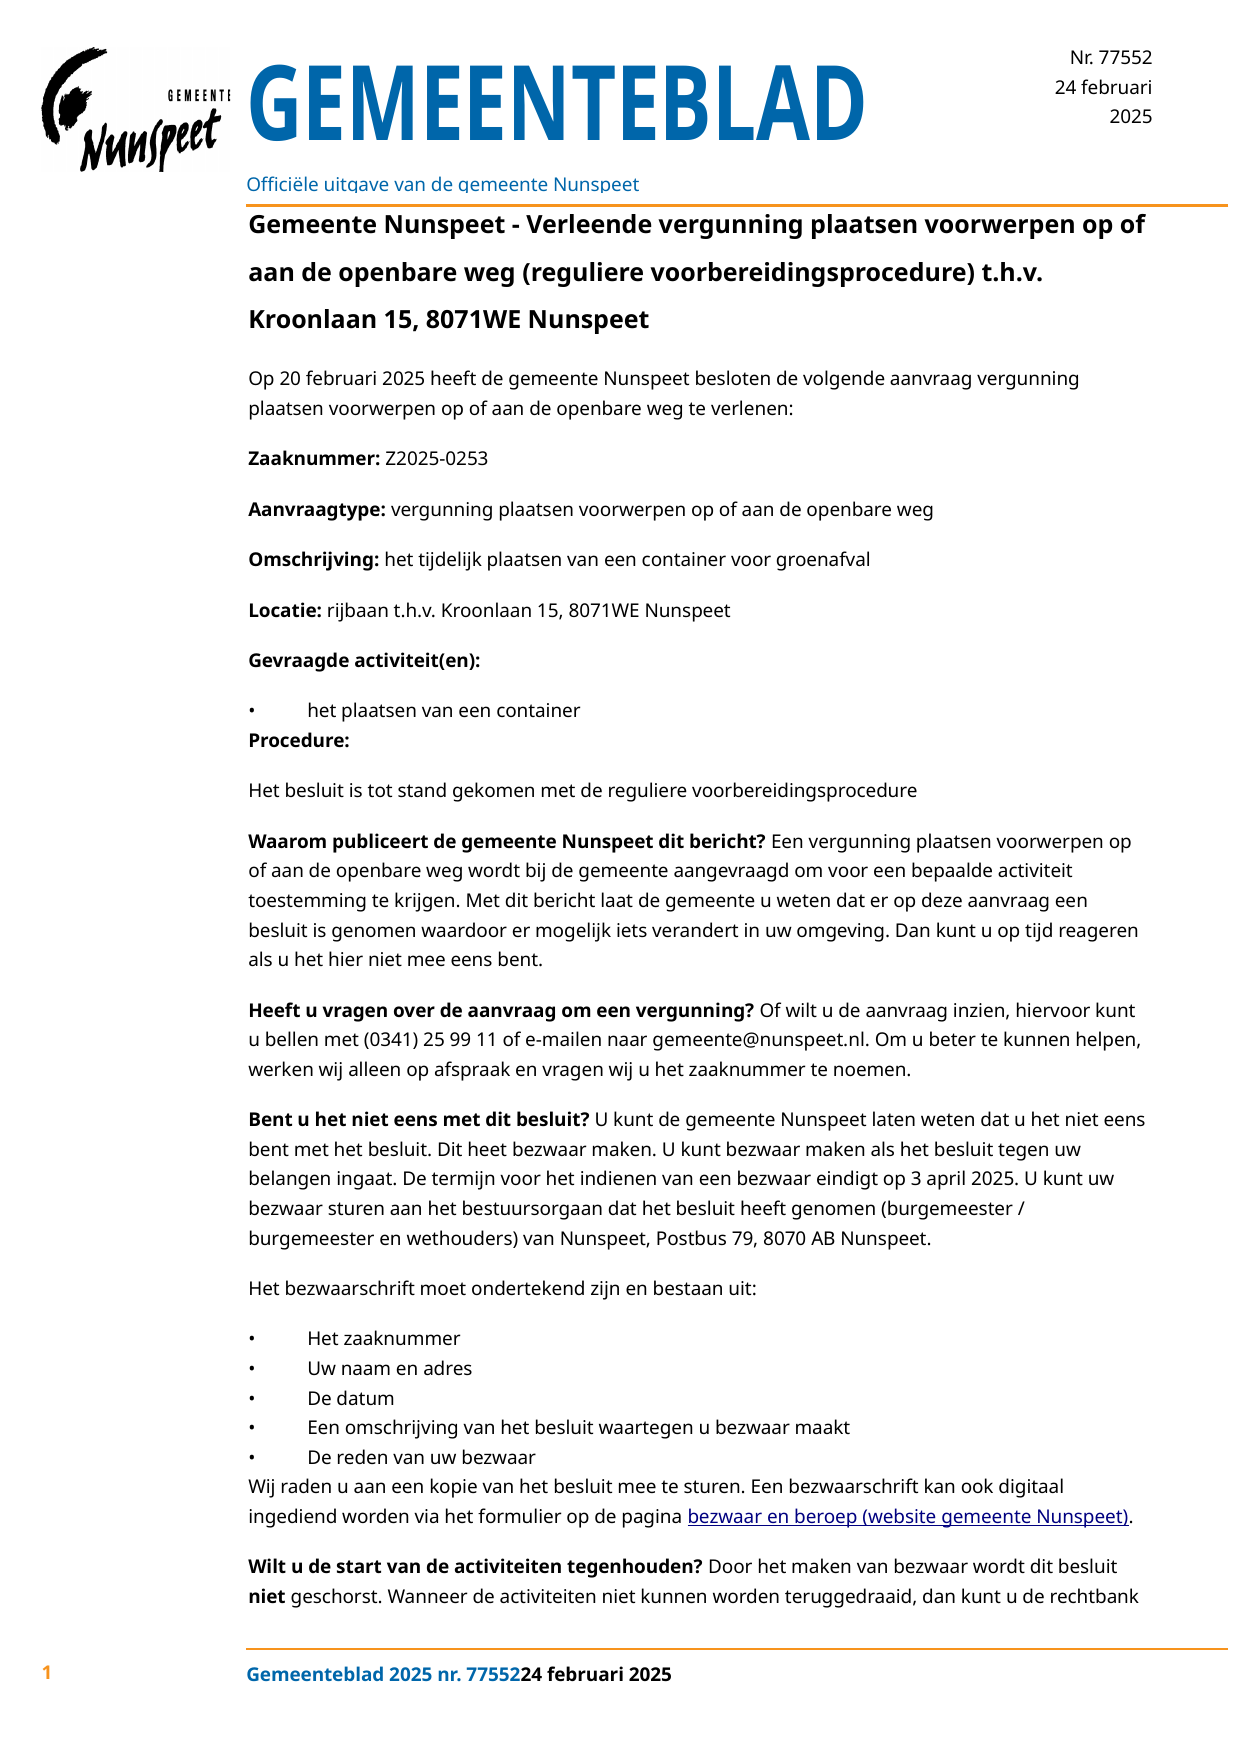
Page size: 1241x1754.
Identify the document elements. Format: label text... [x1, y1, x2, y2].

text Procedure: [248, 727, 1152, 753]
list Uw naam en adres [248, 1355, 1152, 1381]
text Gemeente Nunspeet - Verleende vergunning plaatsen voorwerpen op of aan de openbare weg (reguliere voorbereidingsprocedure) t.h.v. Kroonlaan 15, 8071WE Nunspeet [248, 207, 1152, 336]
list De reden van uw bezwaar [248, 1444, 1152, 1469]
text Heeft u vragen over de aanvraag om een vergunning? Of wilt u de aanvraag inzien, hiervoor kunt u bellen met (0341) 25 99 11 of e-mailen naar gemeente@nunspeet.nl. Om u beter te kunnen helpen, werken wij alleen op afspraak en vragen wij u het zaaknummer te noemen. [248, 997, 1152, 1082]
text Locatie: rijbaan t.h.v. Kroonlaan 15, 8071WE Nunspeet [248, 597, 1152, 622]
list het plaatsen van een container [248, 698, 1152, 723]
text Bent u het niet eens met dit besluit? U kunt de gemeente Nunspeet laten weten dat u het niet eens bent met het besluit. Dit heet bezwaar maken. U kunt bezwaar maken als het besluit tegen uw belangen ingaat. De termijn voor het indienen van een bezwaar eindigt op 3 april 2025. U kunt uw bezwaar sturen aan het bestuursorgaan dat het besluit heeft genomen (burgemeester / burgemeester en wethouders) van Nunspeet, Postbus 79, 8070 AB Nunspeet. [248, 1106, 1152, 1250]
text Zaaknummer: Z2025-0253 [248, 446, 1152, 471]
text Waarom publiceert de gemeente Nunspeet dit bericht? Een vergunning plaatsen voorwerpen op of aan de openbare weg wordt bij de gemeente aangevraagd om voor een bepaalde activiteit toestemming te krijgen. Met dit bericht laat de gemeente u weten dat er op deze aanvraag een besluit is genomen waardoor er mogelijk iets verandert in uw omgeving. Dan kunt u op tijd reageren als u het hier niet mee eens bent. [248, 828, 1152, 972]
list Het zaaknummer [248, 1326, 1152, 1351]
list Een omschrijving van het besluit waartegen u bezwaar maakt [248, 1414, 1152, 1440]
text Het bezwaarschrift moet ondertekend zijn en bestaan uit: [248, 1275, 1152, 1301]
picture [41, 47, 231, 172]
text Het besluit is tot stand gekomen met de reguliere voorbereidingsprocedure [248, 778, 1152, 803]
text Aanvraagtype: vergunning plaatsen voorwerpen op of aan de openbare weg [248, 496, 1152, 522]
text Op 20 februari 2025 heeft de gemeente Nunspeet besloten de volgende aanvraag vergunning plaatsen voorwerpen op of aan de openbare weg te verlenen: [248, 366, 1152, 421]
text Wij raden u aan een kopie van het besluit mee te sturen. Een bezwaarschrift kan ook digitaal ingediend worden via het formulier op de pagina bezwaar en beroep (website gemeente Nunspeet). [248, 1473, 1152, 1529]
text Gevraagde activiteit(en): [248, 647, 1152, 673]
list De datum [248, 1385, 1152, 1410]
text Wilt u de start van de activiteiten tegenhouden? Door het maken van bezwaar wordt dit besluit niet geschorst. Wanneer de activiteiten niet kunnen worden teruggedraaid, dan kunt u de rechtbank [248, 1553, 1152, 1609]
text Omschrijving: het tijdelijk plaatsen van een container voor groenafval [248, 546, 1152, 572]
